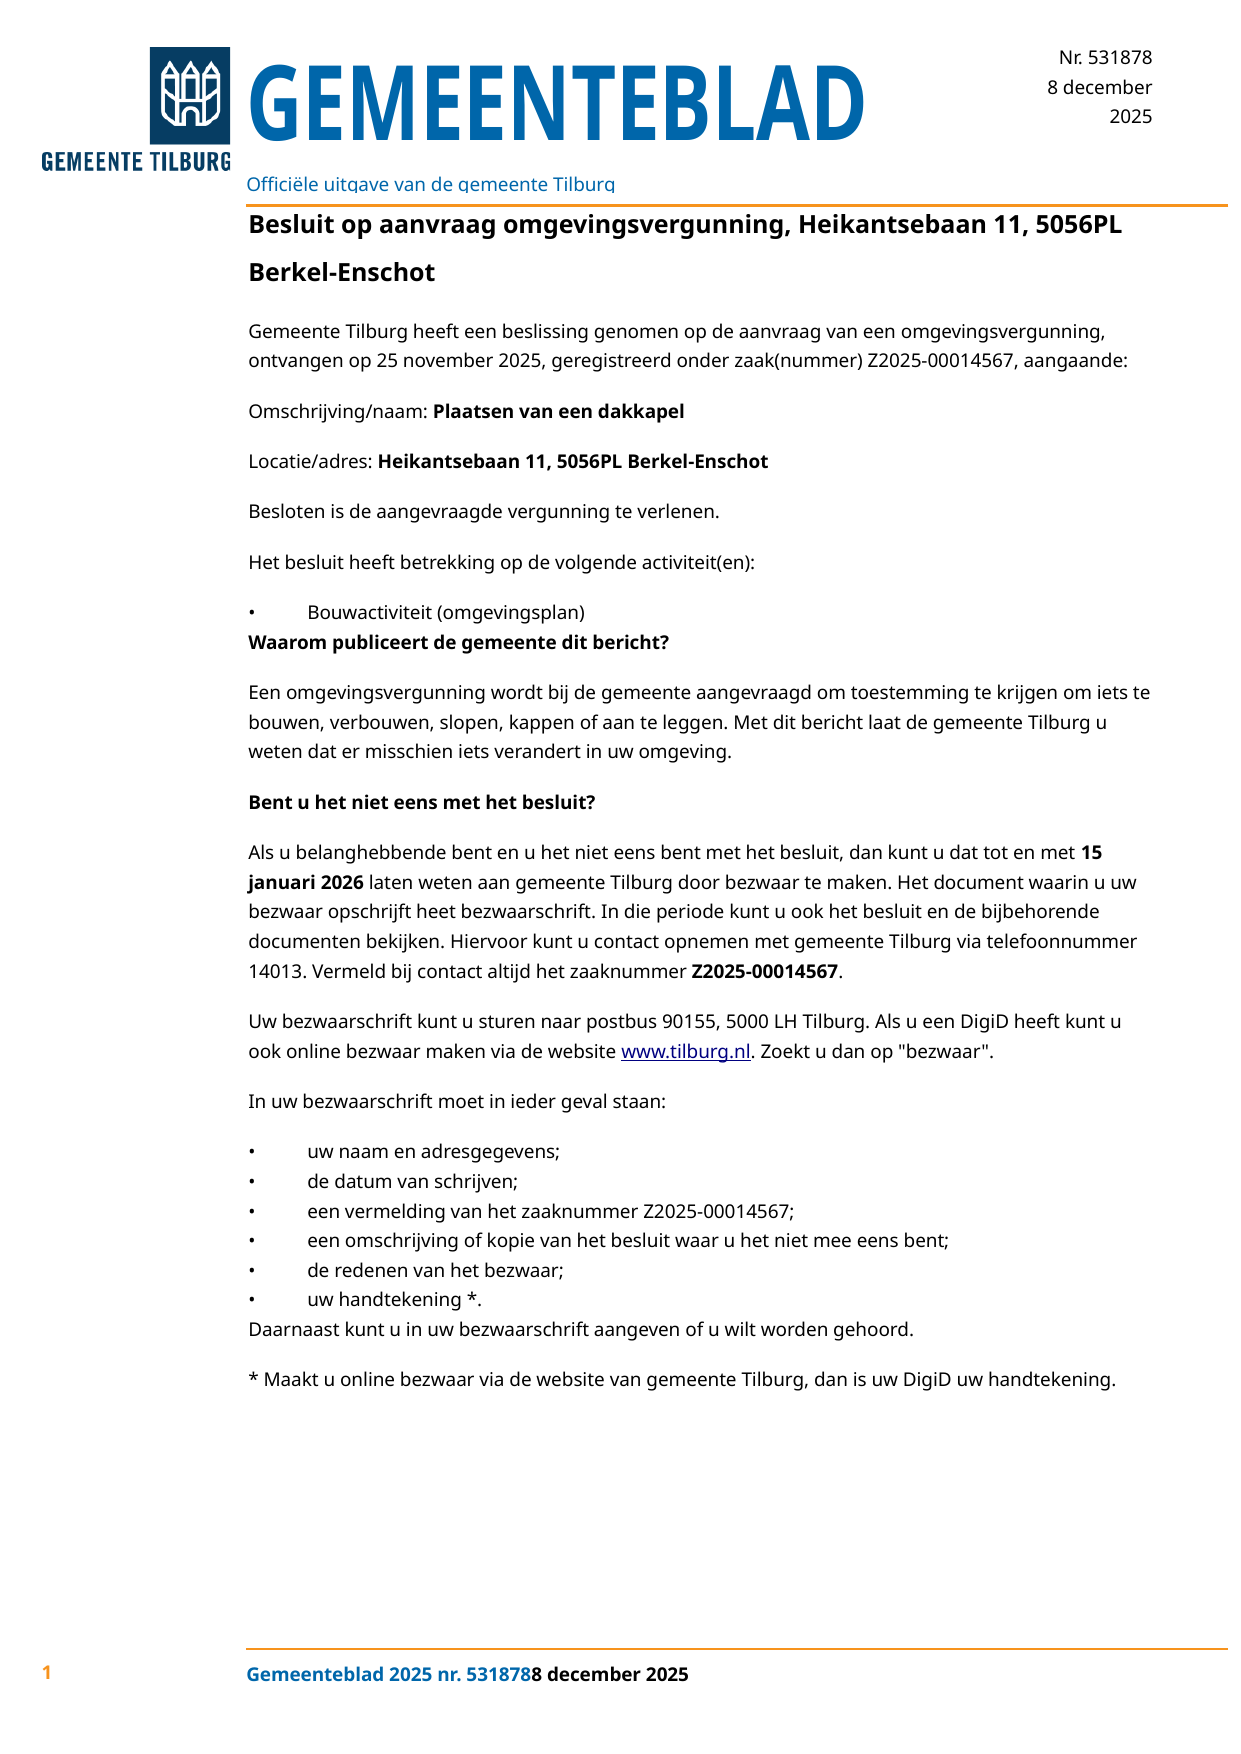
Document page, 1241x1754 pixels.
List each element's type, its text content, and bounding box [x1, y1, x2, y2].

text Gemeente Tilburg heeft een beslissing genomen op de aanvraag van een omgevingsvergunning, ontvangen op 25 november 2025, geregistreerd onder zaak(nummer) Z2025-00014567, aangaande: [248, 318, 1152, 373]
text Daarnaast kunt u in uw bezwaarschrift aangeven of u wilt worden gehoord. [248, 1316, 1152, 1342]
text Locatie/adres: Heikantsebaan 11, 5056PL Berkel-Enschot [248, 448, 1152, 474]
text Het besluit heeft betrekking op de volgende activiteit(en): [248, 549, 1152, 575]
text Bent u het niet eens met het besluit? [248, 789, 1152, 815]
list een vermelding van het zaaknummer Z2025-00014567; [248, 1198, 1152, 1224]
list een omschrijving of kopie van het besluit waar u het niet mee eens bent; [248, 1227, 1152, 1253]
text Omschrijving/naam: Plaatsen van een dakkapel [248, 398, 1152, 424]
text Een omgevingsvergunning wordt bij de gemeente aangevraagd om toestemming te krijgen om iets te bouwen, verbouwen, slopen, kappen of aan te leggen. Met dit bericht laat de gemeente Tilburg u weten dat er misschien iets verandert in uw omgeving. [248, 679, 1152, 764]
text * Maakt u online bezwaar via de website van gemeente Tilburg, dan is uw DigiD uw handtekening. [248, 1367, 1152, 1392]
list de redenen van het bezwaar; [248, 1257, 1152, 1283]
text In uw bezwaarschrift moet in ieder geval staan: [248, 1088, 1152, 1114]
text Als u belanghebbende bent en u het niet eens bent met het besluit, dan kunt u dat tot en met 15 januari 2026 laten weten aan gemeente Tilburg door bezwaar te maken. Het document waarin u uw bezwaar opschrijft heet bezwaarschrift. In die periode kunt u ook het besluit en de bijbehorende documenten bekijken. Hiervoor kunt u contact opnemen met gemeente Tilburg via telefoonnummer 14013. Vermeld bij contact altijd het zaaknummer Z2025-00014567. [248, 839, 1152, 984]
text Besluit op aanvraag omgevingsvergunning, Heikantsebaan 11, 5056PL Berkel-Enschot [248, 207, 1152, 288]
picture [41, 47, 231, 172]
text Besloten is de aangevraagde vergunning te verlenen. [248, 499, 1152, 524]
list de datum van schrijven; [248, 1168, 1152, 1194]
text Waarom publiceert de gemeente dit bericht? [248, 629, 1152, 655]
text Uw bezwaarschrift kunt u sturen naar postbus 90155, 5000 LH Tilburg. Als u een DigiD heeft kunt u ook online bezwaar maken via de website www.tilburg.nl. Zoekt u dan op "bezwaar". [248, 1008, 1152, 1064]
list Bouwactiviteit (omgevingsplan) [248, 599, 1152, 625]
list uw naam en adresgegevens; [248, 1139, 1152, 1164]
list uw handtekening *. [248, 1287, 1152, 1312]
